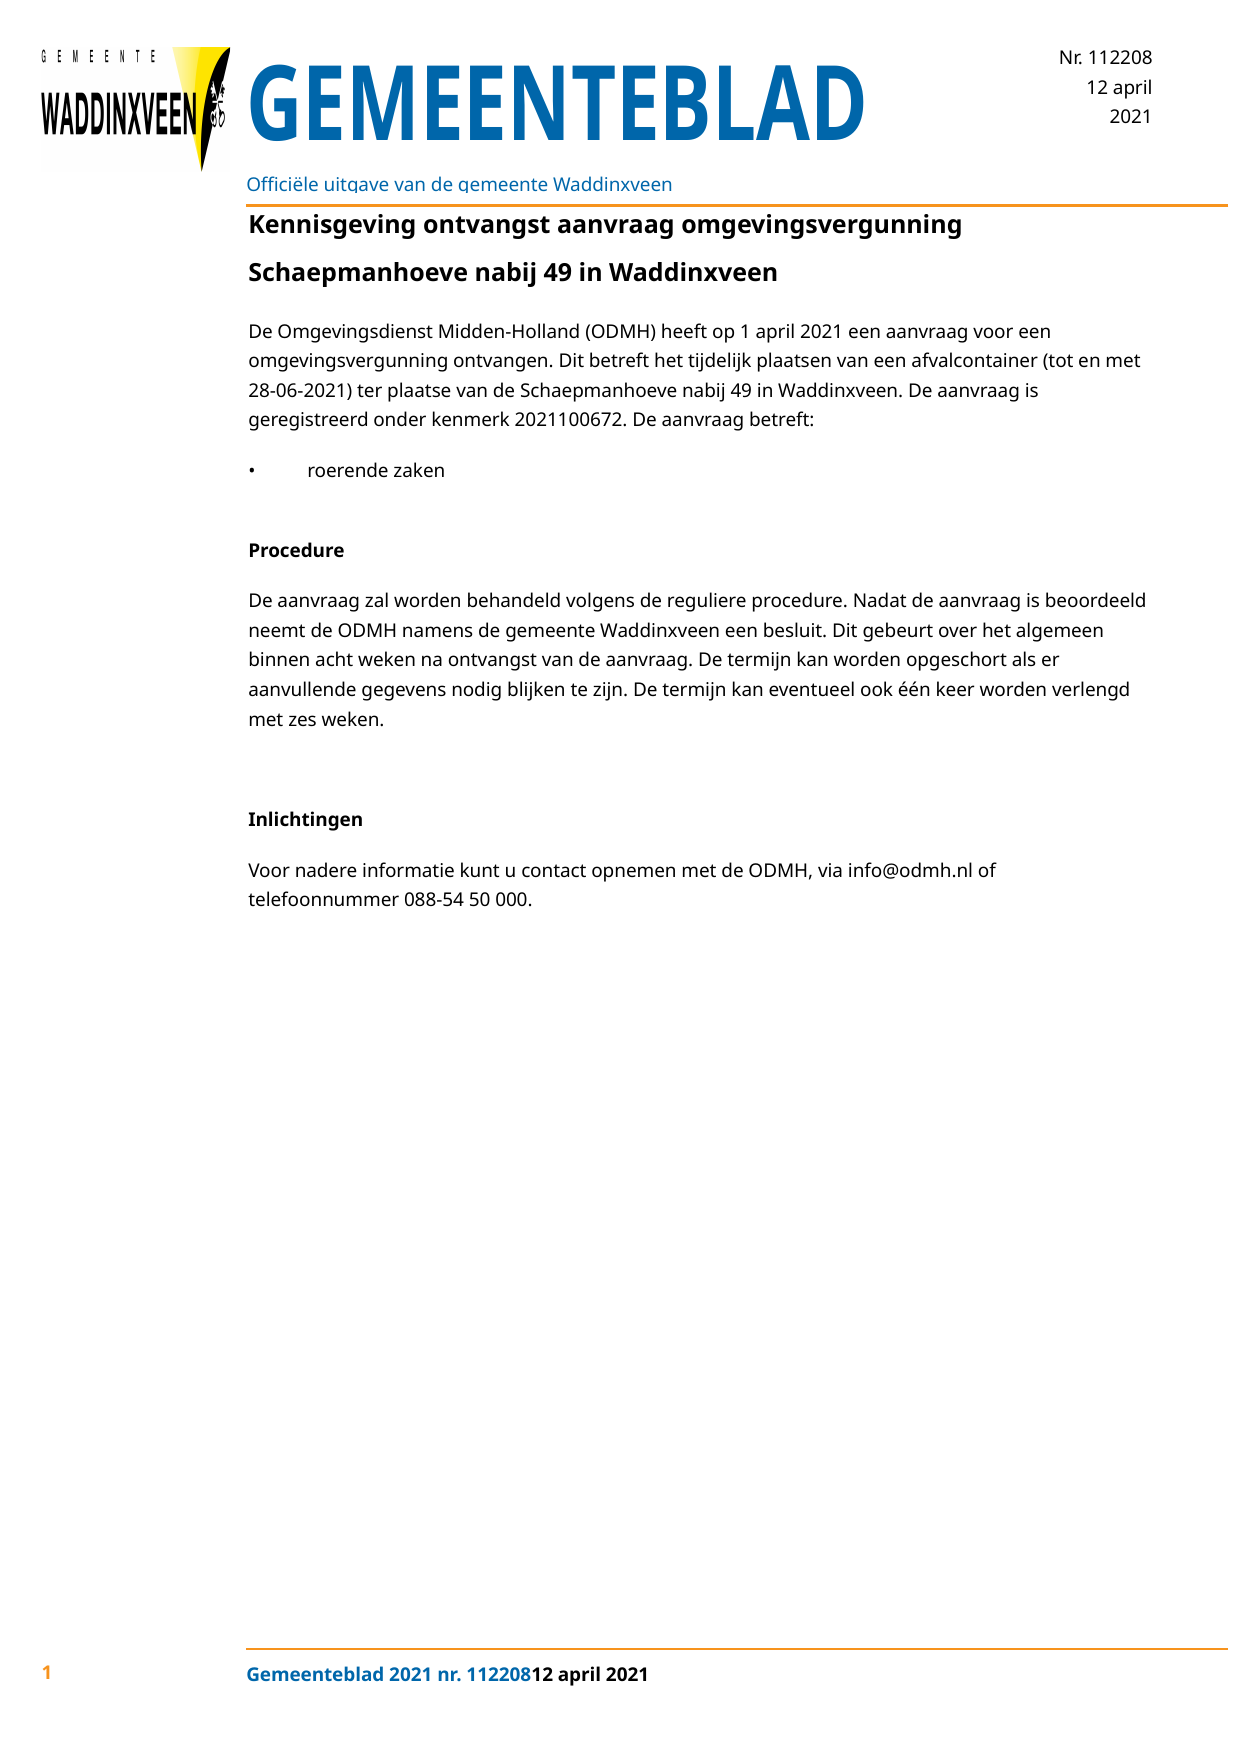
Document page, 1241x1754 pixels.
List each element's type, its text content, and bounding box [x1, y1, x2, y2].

text De Omgevingsdienst Midden-Holland (ODMH) heeft op 1 april 2021 een aanvraag voor een omgevingsvergunning ontvangen. Dit betreft het tijdelijk plaatsen van een afvalcontainer (tot en met 28-06-2021) ter plaatse van de Schaepmanhoeve nabij 49 in Waddinxveen. De aanvraag is geregistreerd onder kenmerk 2021100672. De aanvraag betreft: [248, 318, 1152, 432]
text Procedure [248, 537, 1152, 563]
picture [41, 47, 231, 172]
text Kennisgeving ontvangst aanvraag omgevingsvergunning Schaepmanhoeve nabij 49 in Waddinxveen [248, 207, 1152, 288]
list roerende zaken [248, 457, 1152, 483]
text Voor nadere informatie kunt u contact opnemen met de ODMH, via info@odmh.nl of telefoonnummer 088-54 50 000. [248, 857, 1152, 912]
text Inlichtingen [248, 807, 1152, 832]
text De aanvraag zal worden behandeld volgens de reguliere procedure. Nadat de aanvraag is beoordeeld neemt de ODMH namens de gemeente Waddinxveen een besluit. Dit gebeurt over het algemeen binnen acht weken na ontvangst van de aanvraag. De termijn kan worden opgeschort als er aanvullende gegevens nodig blijken te zijn. De termijn kan eventueel ook één keer worden verlengd met zes weken. [248, 587, 1152, 732]
